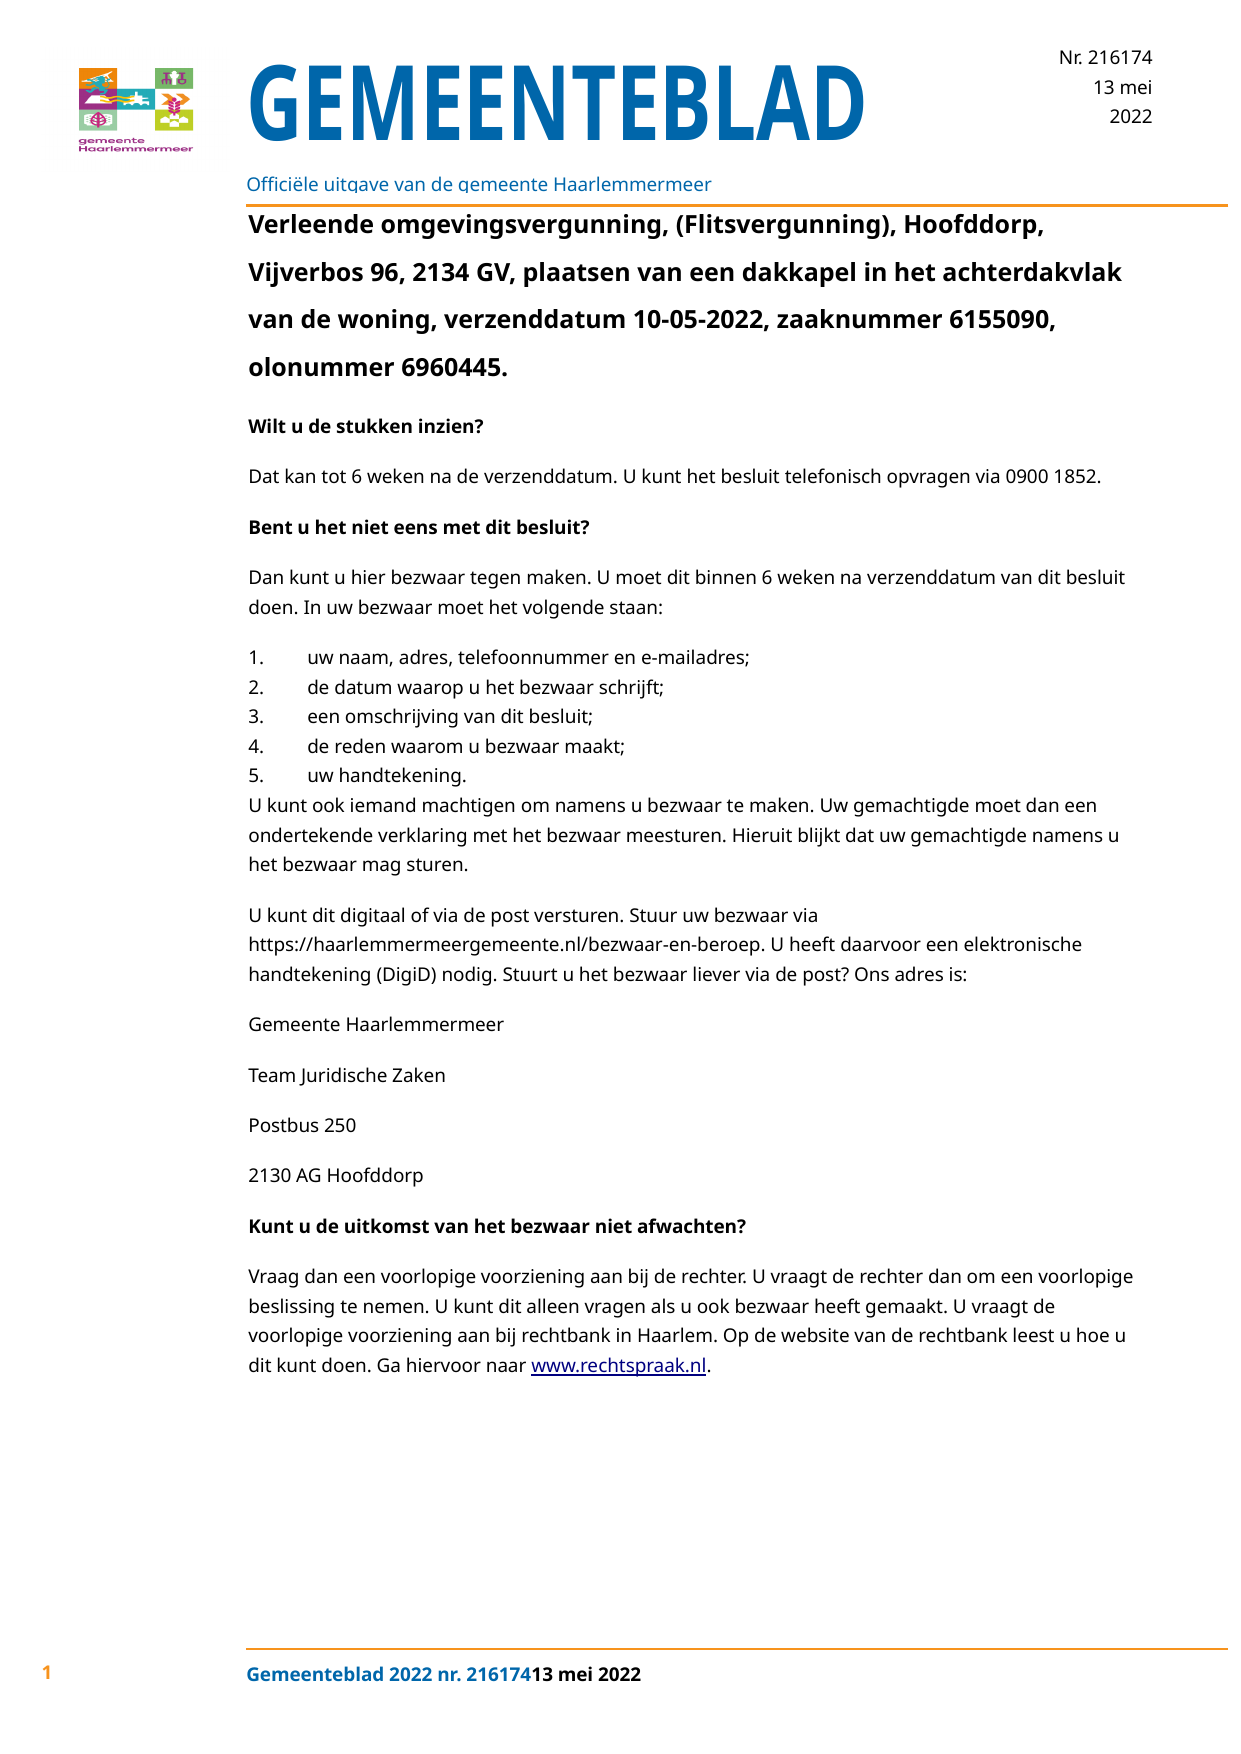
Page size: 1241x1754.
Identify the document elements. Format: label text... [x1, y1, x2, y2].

list de reden waarom u bezwaar maakt; [248, 733, 1152, 759]
list uw handtekening. [248, 763, 1152, 788]
text Postbus 250 [248, 1112, 1152, 1138]
list de datum waarop u het bezwaar schrijft; [248, 674, 1152, 700]
text Team Juridische Zaken [248, 1062, 1152, 1088]
list uw naam, adres, telefoonnummer en e-mailadres; [248, 644, 1152, 670]
text U kunt dit digitaal of via de post versturen. Stuur uw bezwaar via https://haarlemmermeergemeente.nl/bezwaar-en-beroep. U heeft daarvoor een elektronische handtekening (DigiD) nodig. Stuurt u het bezwaar liever via de post? Ons adres is: [248, 902, 1152, 987]
text Kunt u de uitkomst van het bezwaar niet afwachten? [248, 1213, 1152, 1239]
picture [41, 47, 231, 172]
text Bent u het niet eens met dit besluit? [248, 514, 1152, 540]
text 2130 AG Hoofddorp [248, 1163, 1152, 1188]
list een omschrijving van dit besluit; [248, 703, 1152, 729]
text Verleende omgevingsvergunning, (Flitsvergunning), Hoofddorp, Vijverbos 96, 2134 GV, plaatsen van een dakkapel in het achterdakvlak van de woning, verzenddatum 10-05-2022, zaaknummer 6155090, olonummer 6960445. [248, 207, 1152, 384]
text Dat kan tot 6 weken na de verzenddatum. U kunt het besluit telefonisch opvragen via 0900 1852. [248, 463, 1152, 489]
text Wilt u de stukken inzien? [248, 413, 1152, 439]
text Vraag dan een voorlopige voorziening aan bij de rechter. U vraagt de rechter dan om een voorlopige beslissing te nemen. U kunt dit alleen vragen als u ook bezwaar heeft gemaakt. U vraagt de voorlopige voorziening aan bij rechtbank in Haarlem. Op de website van de rechtbank leest u hoe u dit kunt doen. Ga hiervoor naar www.rechtspraak.nl. [248, 1263, 1152, 1378]
text U kunt ook iemand machtigen om namens u bezwaar te maken. Uw gemachtigde moet dan een ondertekende verklaring met het bezwaar meesturen. Hieruit blijkt dat uw gemachtigde namens u het bezwaar mag sturen. [248, 792, 1152, 877]
text Gemeente Haarlemmermeer [248, 1011, 1152, 1037]
text Dan kunt u hier bezwaar tegen maken. U moet dit binnen 6 weken na verzenddatum van dit besluit doen. In uw bezwaar moet het volgende staan: [248, 564, 1152, 620]
